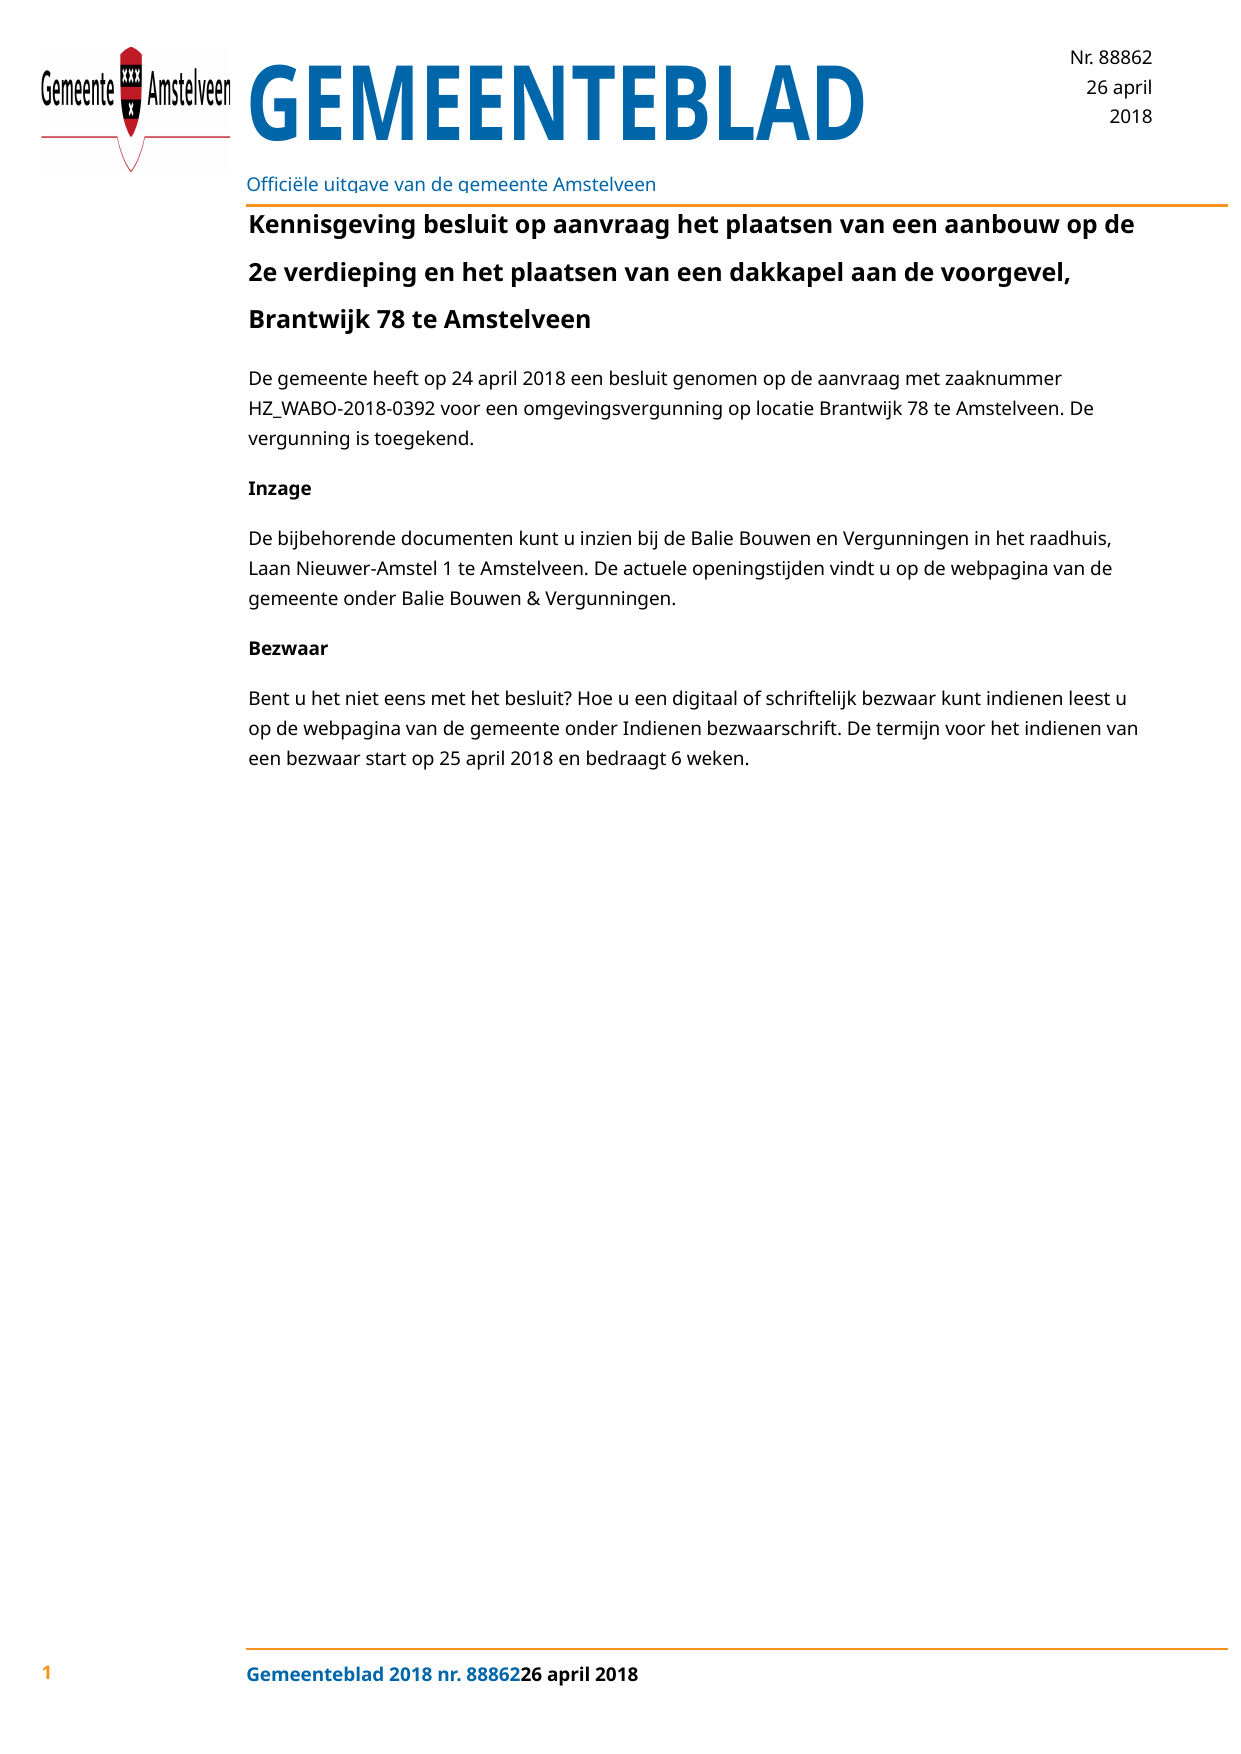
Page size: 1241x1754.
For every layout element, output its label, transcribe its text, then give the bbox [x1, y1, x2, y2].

text De bijbehorende documenten kunt u inzien bij de Balie Bouwen en Vergunningen in het raadhuis, Laan Nieuwer-Amstel 1 te Amstelveen. De actuele openingstijden vindt u op de webpagina van de gemeente onder Balie Bouwen & Vergunningen. [248, 526, 1152, 610]
text Inzage [248, 475, 1152, 501]
text Bezwaar [248, 635, 1152, 661]
picture [41, 47, 231, 172]
text Bent u het niet eens met het besluit? Hoe u een digitaal of schriftelijk bezwaar kunt indienen leest u op de webpagina van de gemeente onder Indienen bezwaarschrift. De termijn voor het indienen van een bezwaar start op 25 april 2018 en bedraagt 6 weken. [248, 686, 1152, 770]
text De gemeente heeft op 24 april 2018 een besluit genomen op de aanvraag met zaaknummer HZ_WABO-2018-0392 voor een omgevingsvergunning op locatie Brantwijk 78 te Amstelveen. De vergunning is toegekend. [248, 366, 1152, 450]
text Kennisgeving besluit op aanvraag het plaatsen van een aanbouw op de 2e verdieping en het plaatsen van een dakkapel aan de voorgevel, Brantwijk 78 te Amstelveen [248, 207, 1152, 336]
